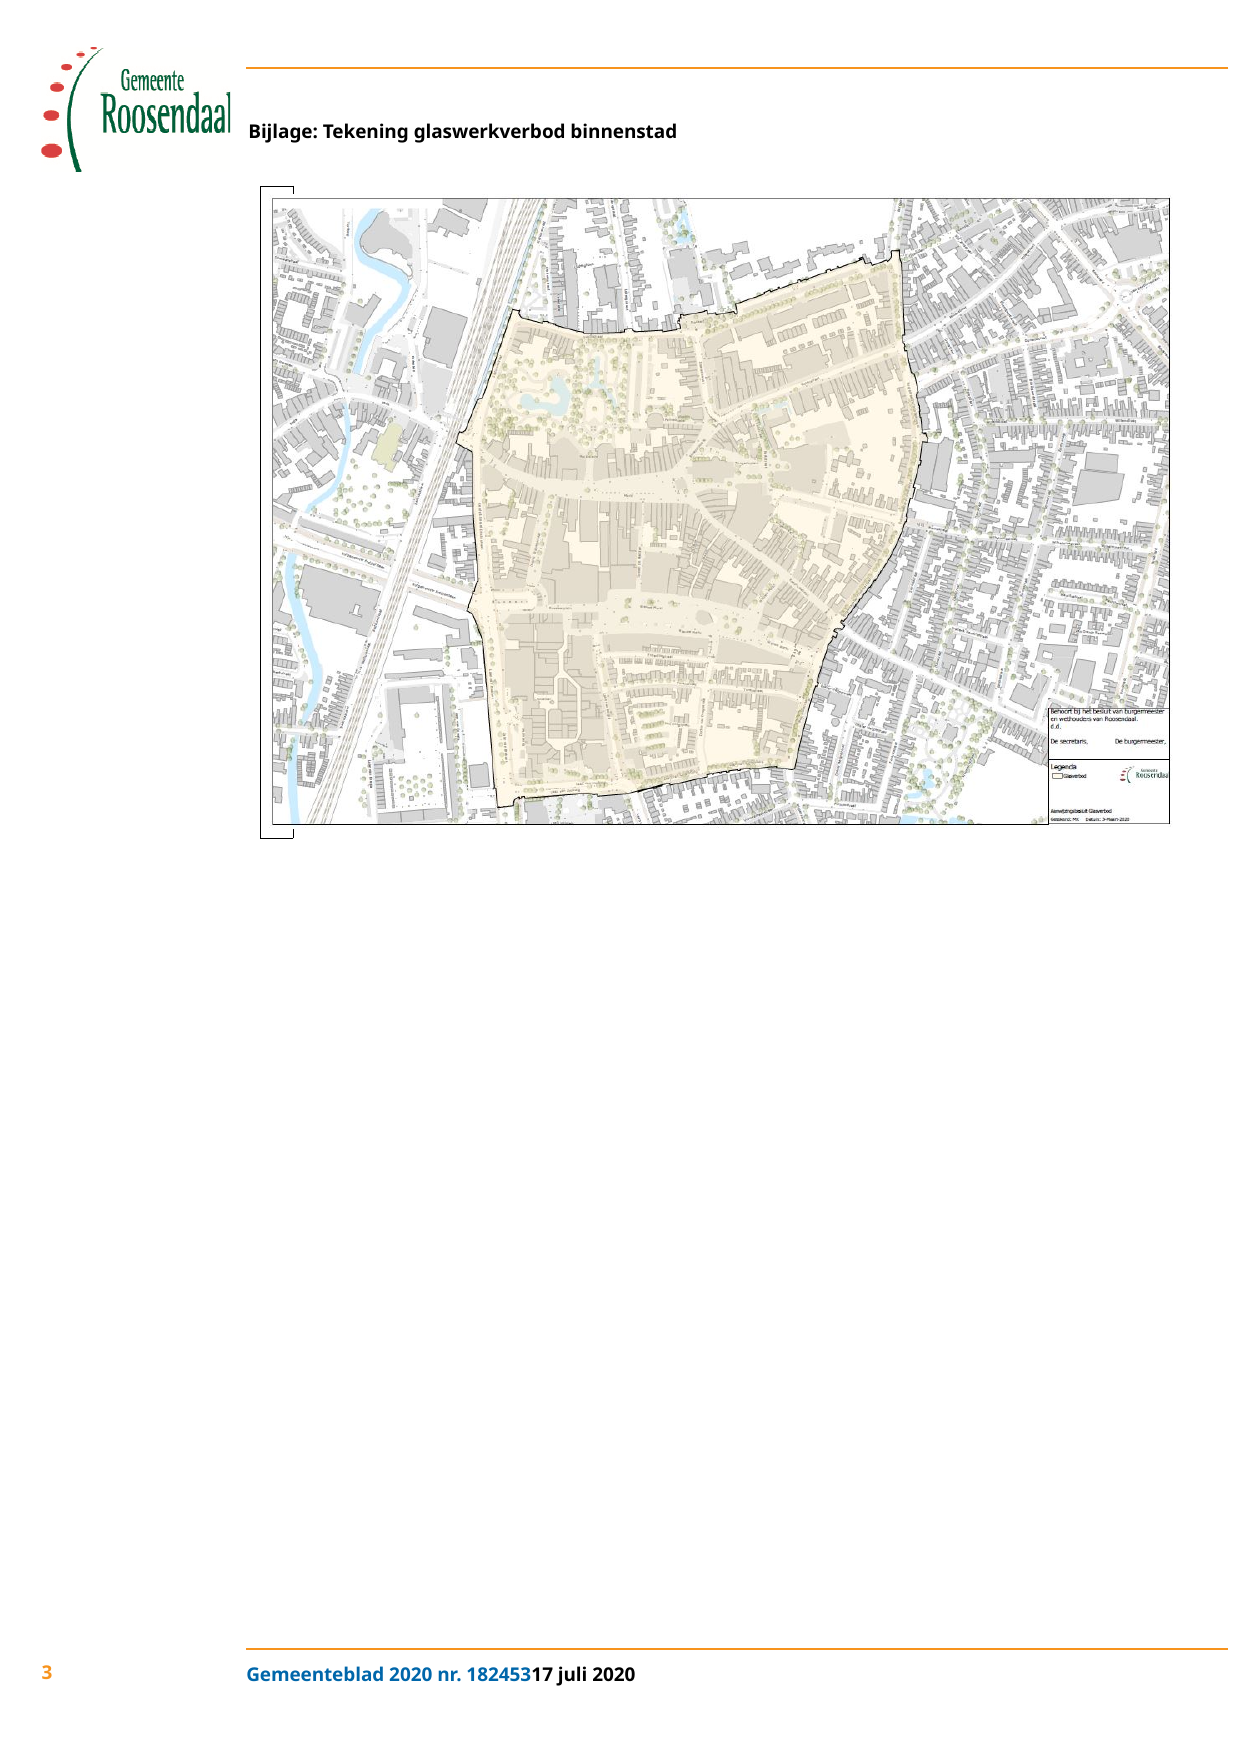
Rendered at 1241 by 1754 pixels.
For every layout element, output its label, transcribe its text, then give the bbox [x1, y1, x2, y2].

text Bijlage: Tekening glaswerkverbod binnenstad [248, 116, 1152, 144]
picture [41, 47, 231, 172]
picture [268, 194, 1173, 829]
